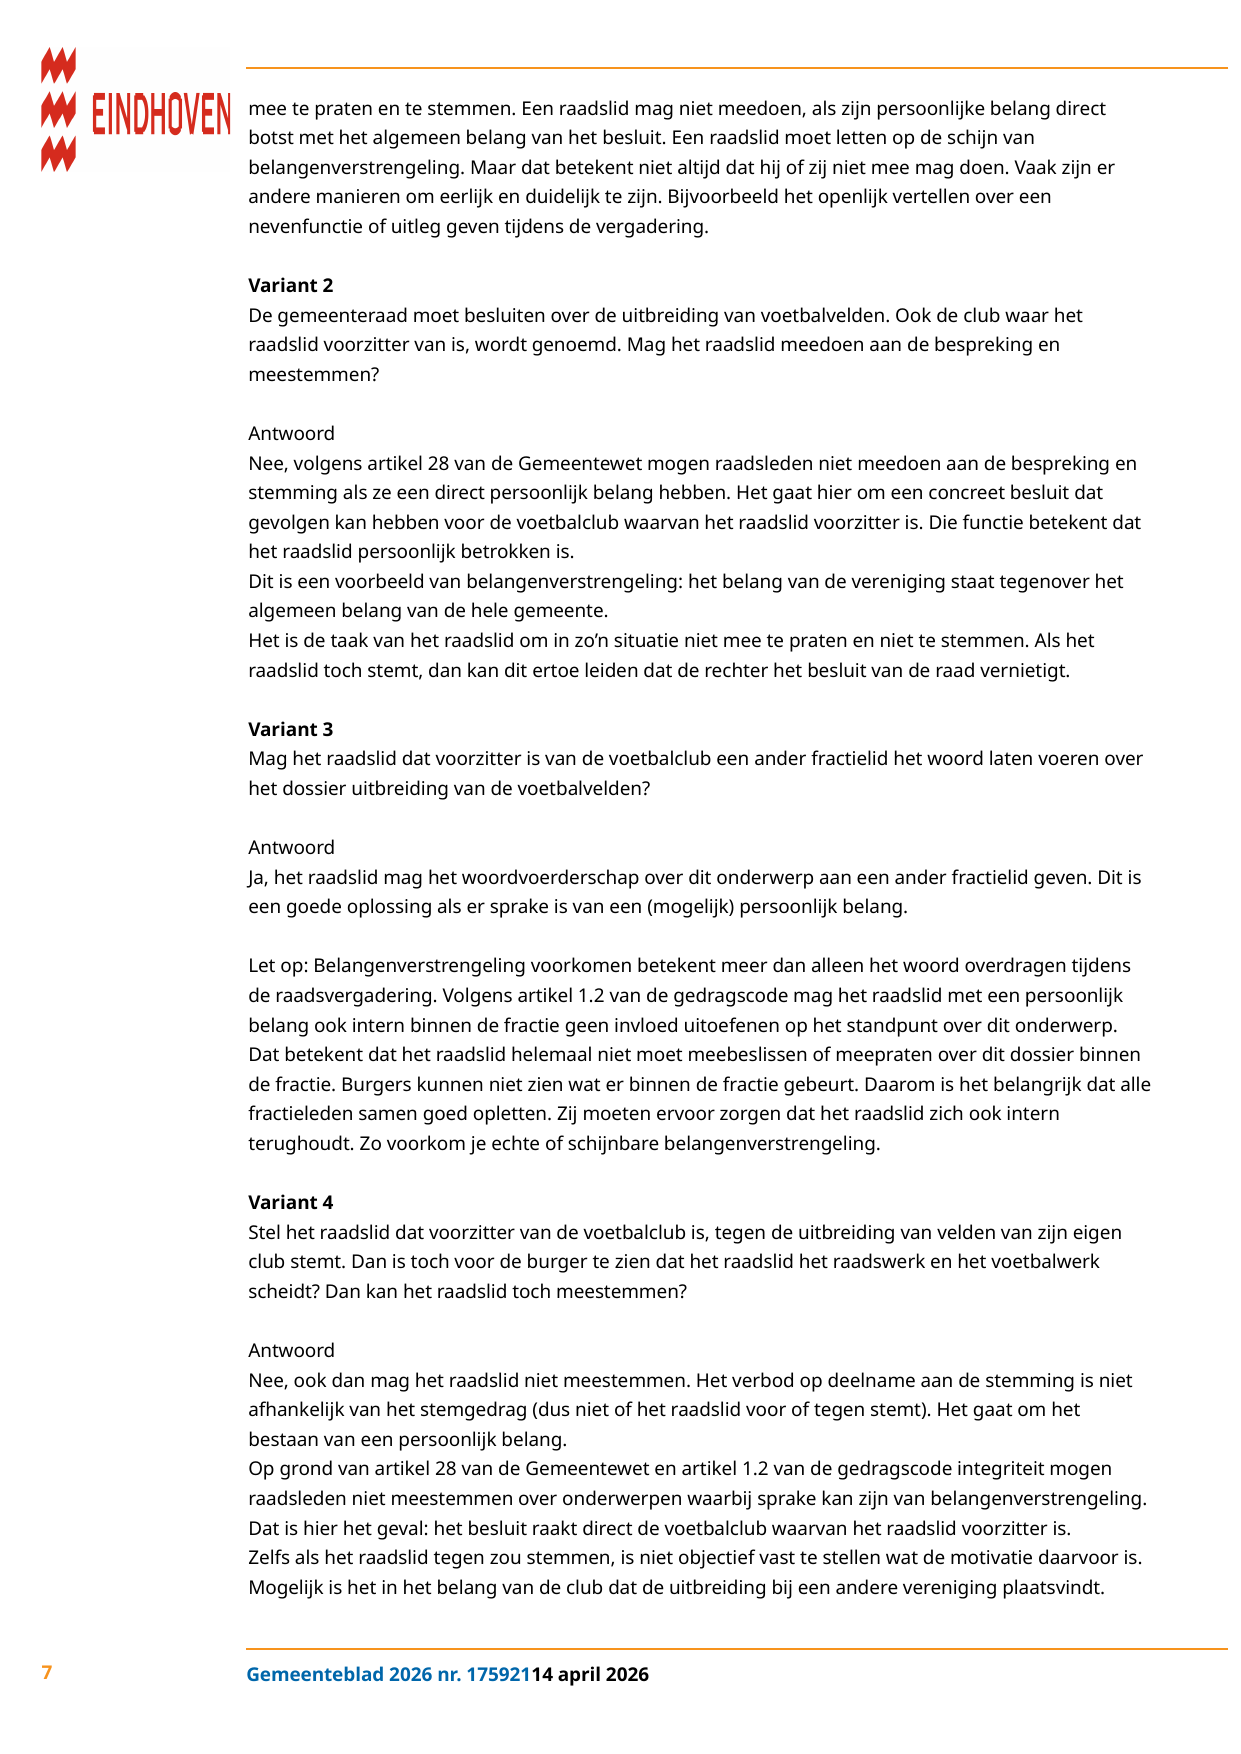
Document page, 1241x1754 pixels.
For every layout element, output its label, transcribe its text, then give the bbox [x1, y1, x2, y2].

text Zelfs als het raadslid tegen zou stemmen, is niet objectief vast te stellen wat de motivatie daarvoor is. Mogelijk is het in het belang van de club dat de uitbreiding bij een andere vereniging plaatsvindt. [248, 1544, 1152, 1600]
text Dit is een voorbeeld van belangenverstrengeling: het belang van de vereniging staat tegenover het algemeen belang van de hele gemeente. [248, 568, 1152, 623]
text Nee, volgens artikel 28 van de Gemeentewet mogen raadsleden niet meedoen aan de bespreking en stemming als ze een direct persoonlijk belang hebben. Het gaat hier om een concreet besluit dat gevolgen kan hebben voor de voetbalclub waarvan het raadslid voorzitter is. Die functie betekent dat het raadslid persoonlijk betrokken is. [248, 450, 1152, 564]
text Stel het raadslid dat voorzitter van de voetbalclub is, tegen de uitbreiding van velden van zijn eigen club stemt. Dan is toch voor de burger te zien dat het raadslid het raadswerk en het voetbalwerk scheidt? Dan kan het raadslid toch meestemmen? [248, 1219, 1152, 1304]
text Op grond van artikel 28 van de Gemeentewet en artikel 1.2 van de gedragscode integriteit mogen raadsleden niet meestemmen over onderwerpen waarbij sprake kan zijn van belangenverstrengeling. Dat is hier het geval: het besluit raakt direct de voetbalclub waarvan het raadslid voorzitter is. [248, 1456, 1152, 1541]
text Let op: Belangenverstrengeling voorkomen betekent meer dan alleen het woord overdragen tijdens de raadsvergadering. Volgens artikel 1.2 van de gedragscode mag het raadslid met een persoonlijk belang ook intern binnen de fractie geen invloed uitoefenen op het standpunt over dit onderwerp. Dat betekent dat het raadslid helemaal niet moet meebeslissen of meepraten over dit dossier binnen de fractie. Burgers kunnen niet zien wat er binnen de fractie gebeurt. Daarom is het belangrijk dat alle fractieleden samen goed opletten. Zij moeten ervoor zorgen dat het raadslid zich ook intern terughoudt. Zo voorkom je echte of schijnbare belangenverstrengeling. [248, 953, 1152, 1156]
text Het is de taak van het raadslid om in zo’n situatie niet mee te praten en niet te stemmen. Als het raadslid toch stemt, dan kan dit ertoe leiden dat de rechter het besluit van de raad vernietigt. [248, 627, 1152, 683]
text Nee, ook dan mag het raadslid niet meestemmen. Het verbod op deelname aan de stemming is niet afhankelijk van het stemgedrag (dus niet of het raadslid voor of tegen stemt). Het gaat om het bestaan van een persoonlijk belang. [248, 1367, 1152, 1452]
text Mag het raadslid dat voorzitter is van de voetbalclub een ander fractielid het woord laten voeren over het dossier uitbreiding van de voetbalvelden? [248, 746, 1152, 801]
text Antwoord [248, 1337, 1152, 1363]
text Antwoord [248, 834, 1152, 860]
text Variant 4 [248, 1189, 1152, 1215]
text Variant 2 [248, 272, 1152, 298]
text Variant 3 [248, 716, 1152, 742]
picture [41, 47, 231, 172]
text Antwoord [248, 420, 1152, 446]
text mee te praten en te stemmen. Een raadslid mag niet meedoen, als zijn persoonlijke belang direct botst met het algemeen belang van het besluit. Een raadslid moet letten op de schijn van belangenverstrengeling. Maar dat betekent niet altijd dat hij of zij niet mee mag doen. Vaak zijn er andere manieren om eerlijk en duidelijk te zijn. Bijvoorbeeld het openlijk vertellen over een nevenfunctie of uitleg geven tijdens de vergadering. [248, 95, 1152, 239]
text Ja, het raadslid mag het woordvoerderschap over dit onderwerp aan een ander fractielid geven. Dit is een goede oplossing als er sprake is van een (mogelijk) persoonlijk belang. [248, 864, 1152, 919]
text De gemeenteraad moet besluiten over de uitbreiding van voetbalvelden. Ook de club waar het raadslid voorzitter van is, wordt genoemd. Mag het raadslid meedoen aan de bespreking en meestemmen? [248, 302, 1152, 387]
